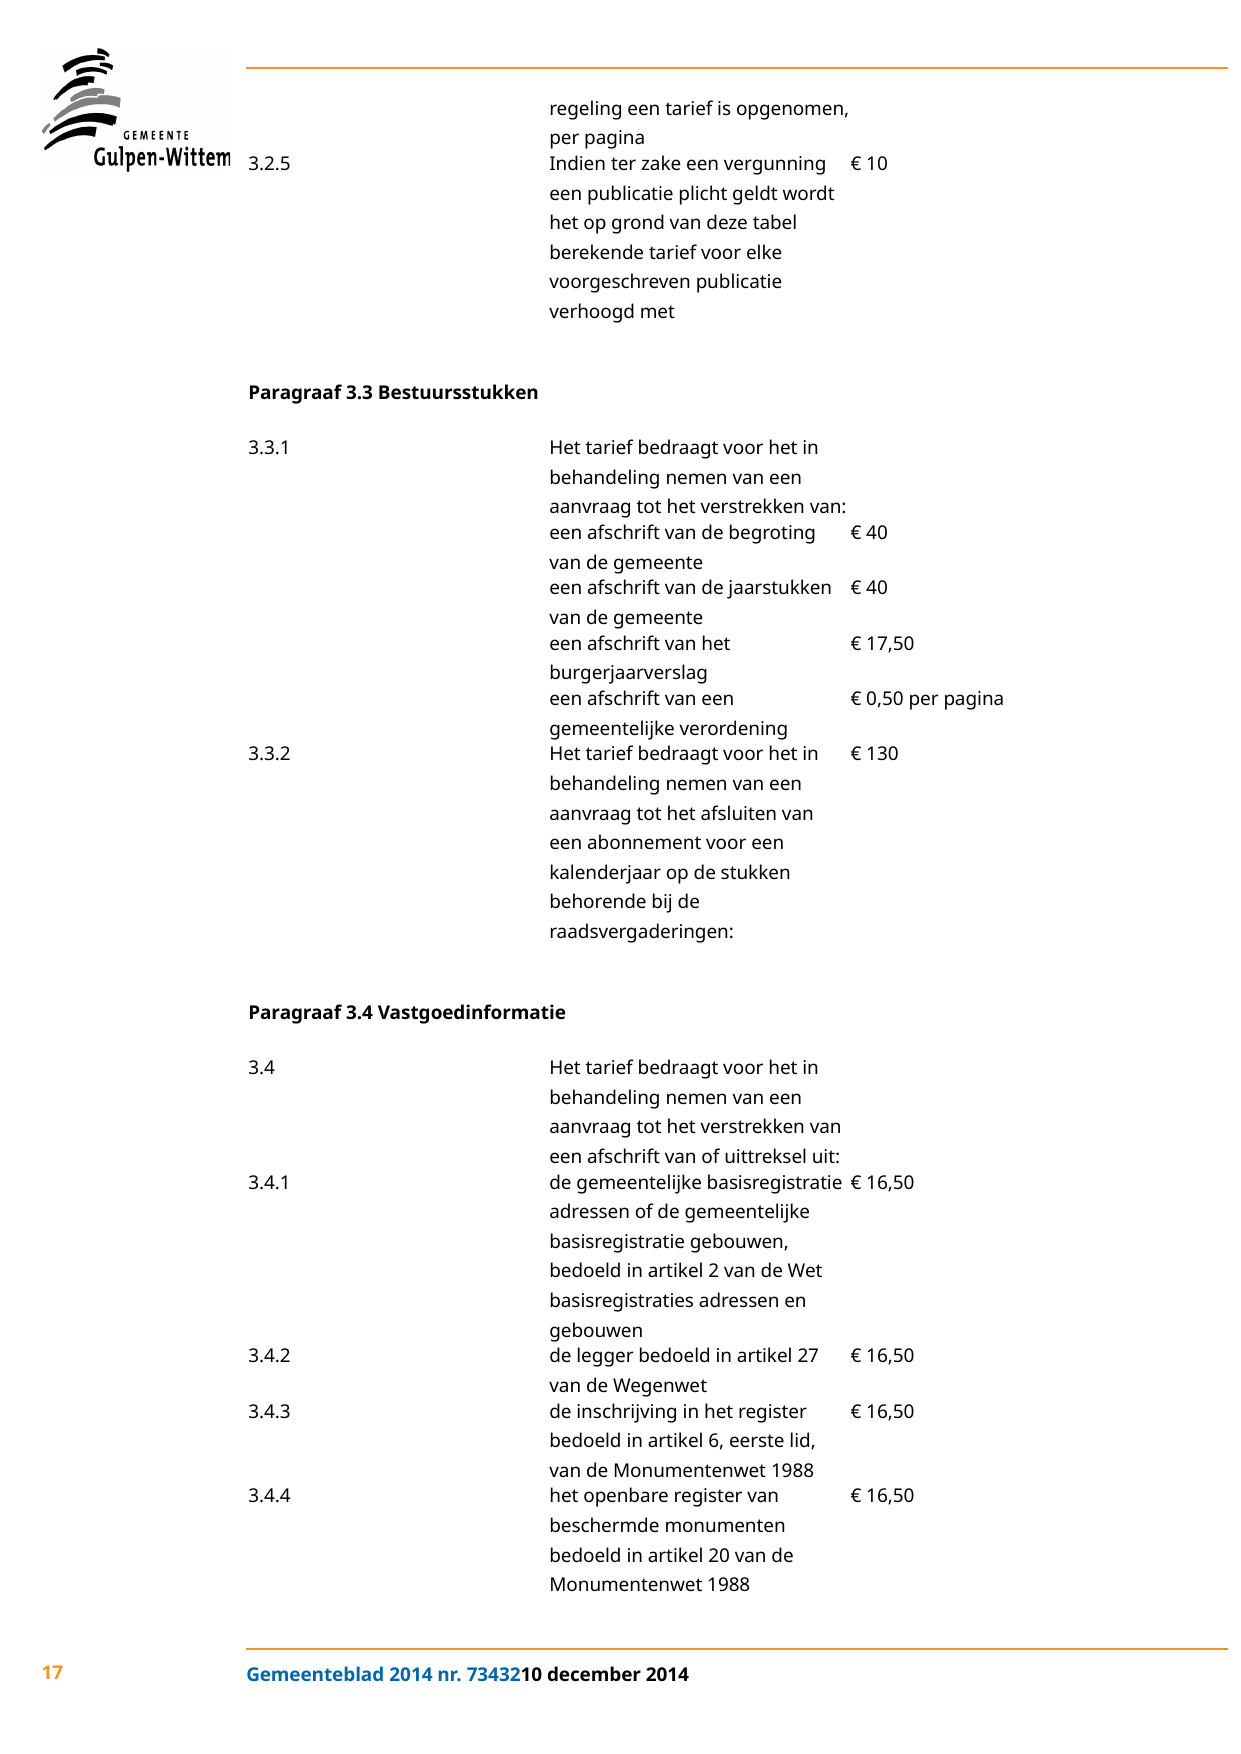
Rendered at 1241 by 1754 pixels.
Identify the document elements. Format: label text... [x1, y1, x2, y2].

table_cell de gemeentelijke basisregistratie adressen of de gemeentelijke basisregistratie gebouwen, bedoeld in artikel 2 van de Wet basisregistraties adressen en gebouwen [549, 1169, 850, 1342]
table_cell € 16,50 [850, 1398, 1152, 1483]
table_cell Indien ter zake een vergunning een publicatie plicht geldt wordt het op grond van deze tabel berekende tarief voor elke voorgeschreven publicatie verhoogd met [549, 150, 850, 324]
text Paragraaf 3.3 Bestuursstukken [248, 379, 1152, 405]
table_cell een afschrift van de begroting van de gemeente [549, 519, 850, 574]
table_cell het openbare register van beschermde monumenten bedoeld in artikel 20 van de Monumentenwet 1988 [549, 1483, 850, 1597]
table_header [850, 1054, 1152, 1169]
table_cell een afschrift van het burgerjaarverslag [549, 630, 850, 685]
table_cell 3.4.1 [248, 1169, 549, 1342]
table_cell € 16,50 [850, 1169, 1152, 1342]
table_header [850, 434, 1152, 519]
table_cell de inschrijving in het register bedoeld in artikel 6, eerste lid, van de Monumentenwet 1988 [549, 1398, 850, 1483]
table_cell € 40 [850, 575, 1152, 630]
table_cell [248, 95, 549, 150]
table_cell 3.2.5 [248, 150, 549, 324]
table_cell € 16,50 [850, 1343, 1152, 1398]
table_cell [248, 630, 549, 685]
table_header Het tarief bedraagt voor het in behandeling nemen van een aanvraag tot het verstrekken van: [549, 434, 850, 519]
table_cell € 130 [850, 741, 1152, 944]
table_cell de legger bedoeld in artikel 27 van de Wegenwet [549, 1343, 850, 1398]
table_cell 3.4.4 [248, 1483, 549, 1597]
table_cell regeling een tarief is opgenomen, per pagina [549, 95, 850, 150]
table_cell € 16,50 [850, 1483, 1152, 1597]
table_cell [850, 95, 1152, 150]
table_header 3.4 [248, 1054, 549, 1169]
table_cell [248, 685, 549, 741]
table_header 3.3.1 [248, 434, 549, 519]
table_cell € 17,50 [850, 630, 1152, 685]
text Paragraaf 3.4 Vastgoedinformatie [248, 999, 1152, 1025]
table_header Het tarief bedraagt voor het in behandeling nemen van een aanvraag tot het verstrekken van een afschrift van of uittreksel uit: [549, 1054, 850, 1169]
table_cell 3.4.2 [248, 1343, 549, 1398]
table_cell een afschrift van een gemeentelijke verordening [549, 685, 850, 741]
table_cell € 10 [850, 150, 1152, 324]
table_cell € 0,50 per pagina [850, 685, 1152, 741]
table_cell Het tarief bedraagt voor het in behandeling nemen van een aanvraag tot het afsluiten van een abonnement voor een kalenderjaar op de stukken behorende bij de raadsvergaderingen: [549, 741, 850, 944]
table_cell 3.3.2 [248, 741, 549, 944]
picture [41, 47, 231, 172]
table_cell 3.4.3 [248, 1398, 549, 1483]
table_cell een afschrift van de jaarstukken van de gemeente [549, 575, 850, 630]
table_cell [248, 519, 549, 574]
table_cell [248, 575, 549, 630]
table_cell € 40 [850, 519, 1152, 574]
